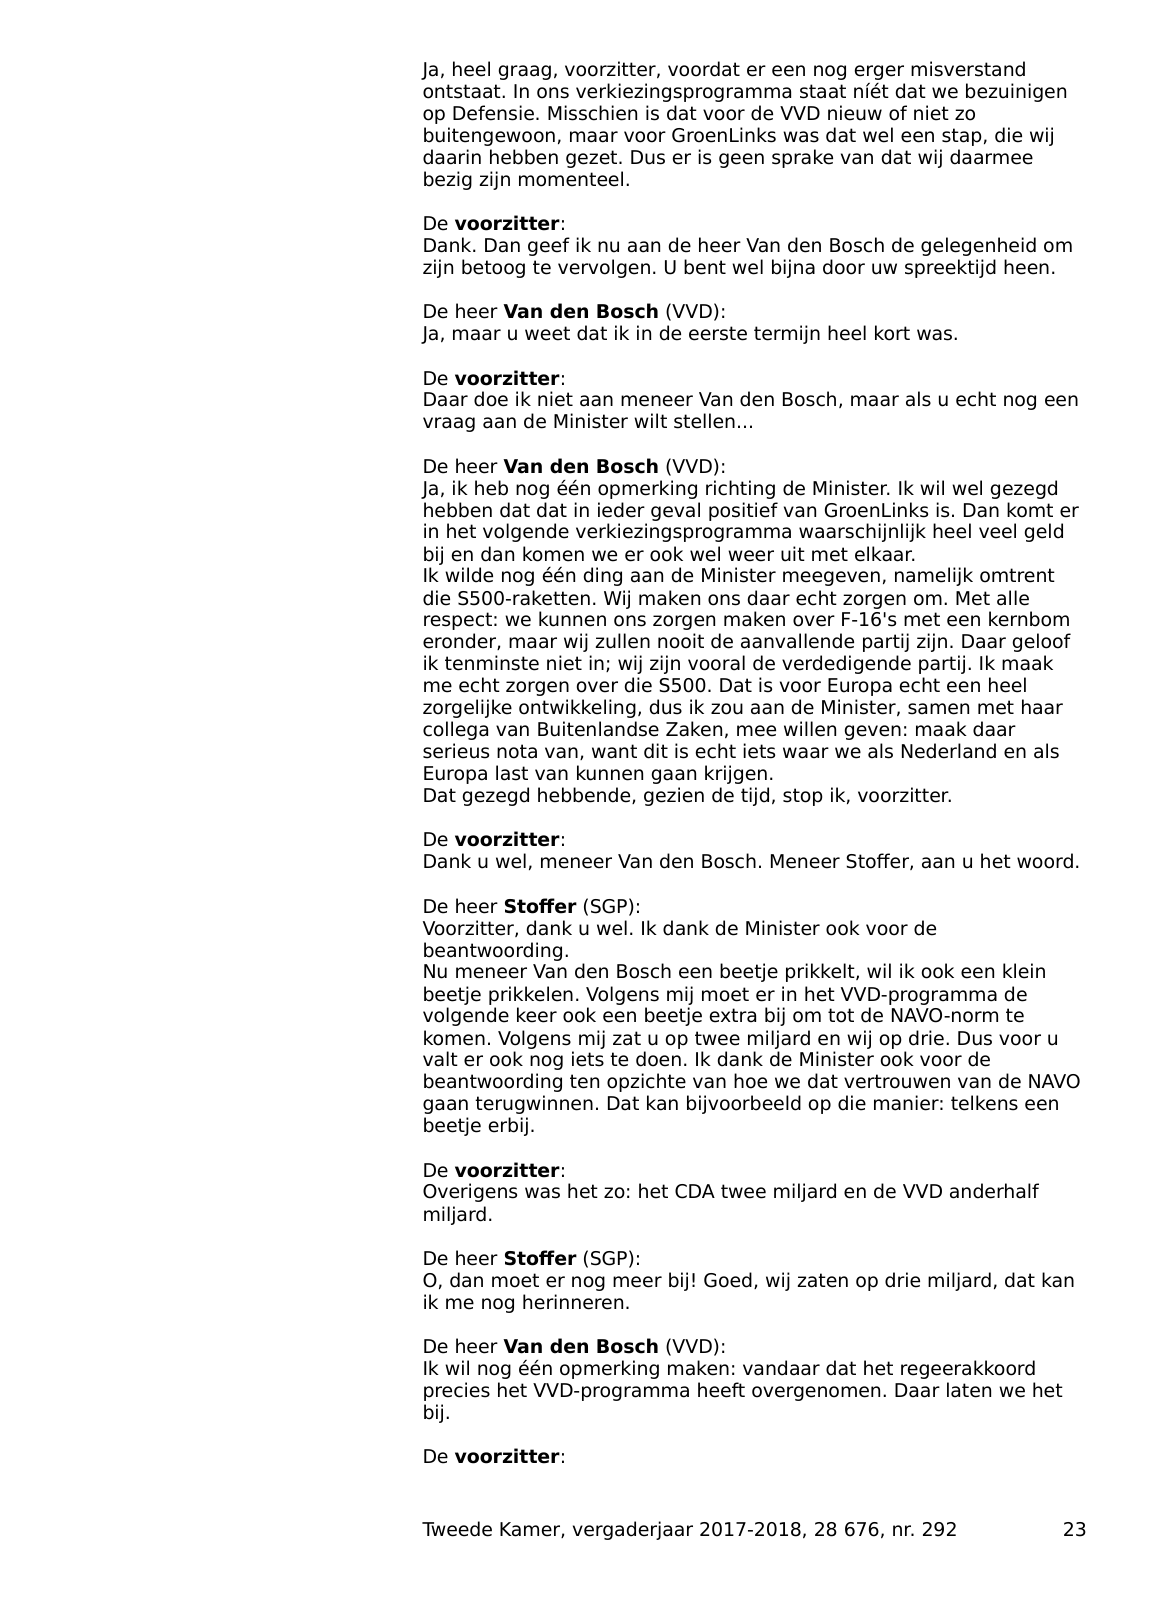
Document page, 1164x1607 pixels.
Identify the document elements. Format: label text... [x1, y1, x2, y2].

text Ik wilde nog één ding aan de Minister meegeven, namelijk omtrent die S500-raketten. Wij maken ons daar echt zorgen om. Met alle respect: we kunnen ons zorgen maken over F-16's met een kernbom eronder, maar wij zullen nooit de aanvallende partij zijn. Daar geloof ik tenminste niet in; wij zijn vooral de verdedigende partij. Ik maak me echt zorgen over die S500. Dat is voor Europa echt een heel zorgelijke ontwikkeling, dus ik zou aan de Minister, samen met haar collega van Buitenlandse Zaken, mee willen geven: maak daar serieus nota van, want dit is echt iets waar we als Nederland en als Europa last van kunnen gaan krijgen. [422, 565, 1087, 785]
text Ja, maar u weet dat ik in de eerste termijn heel kort was. [422, 323, 1087, 345]
text De voorzitter: [422, 213, 1087, 235]
text De heer Stoffer (SGP): [422, 896, 1087, 917]
text De voorzitter: [422, 367, 1087, 389]
text Overigens was het zo: het CDA twee miljard en de VVD anderhalf miljard. [422, 1181, 1087, 1225]
text Dat gezegd hebbende, gezien de tijd, stop ik, voorzitter. [422, 785, 1087, 807]
text Daar doe ik niet aan meneer Van den Bosch, maar als u echt nog een vraag aan de Minister wilt stellen... [422, 389, 1087, 433]
text De heer Van den Bosch (VVD): [422, 1336, 1087, 1358]
text Ja, heel graag, voorzitter, voordat er een nog erger misverstand ontstaat. In ons verkiezingsprogramma staat níét dat we bezuinigen op Defensie. Misschien is dat voor de VVD nieuw of niet zo buitengewoon, maar voor GroenLinks was dat wel een stap, die wij daarin hebben gezet. Dus er is geen sprake van dat wij daarmee bezig zijn momenteel. [422, 59, 1087, 191]
text De voorzitter: [422, 1159, 1087, 1181]
text De voorzitter: [422, 1446, 1087, 1468]
text Nu meneer Van den Bosch een beetje prikkelt, wil ik ook een klein beetje prikkelen. Volgens mij moet er in het VVD-programma de volgende keer ook een beetje extra bij om tot de NAVO-norm te komen. Volgens mij zat u op twee miljard en wij op drie. Dus voor u valt er ook nog iets te doen. Ik dank de Minister ook voor de beantwoording ten opzichte van hoe we dat vertrouwen van de NAVO gaan terugwinnen. Dat kan bijvoorbeeld op die manier: telkens een beetje erbij. [422, 961, 1087, 1137]
text De heer Van den Bosch (VVD): [422, 301, 1087, 323]
text Dank. Dan geef ik nu aan de heer Van den Bosch de gelegenheid om zijn betoog te vervolgen. U bent wel bijna door uw spreektijd heen. [422, 235, 1087, 279]
text De heer Van den Bosch (VVD): [422, 456, 1087, 477]
text De voorzitter: [422, 829, 1087, 851]
text Voorzitter, dank u wel. Ik dank de Minister ook voor de beantwoording. [422, 917, 1087, 961]
text Ja, ik heb nog één opmerking richting de Minister. Ik wil wel gezegd hebben dat dat in ieder geval positief van GroenLinks is. Dan komt er in het volgende verkiezingsprogramma waarschijnlijk heel veel geld bij en dan komen we er ook wel weer uit met elkaar. [422, 477, 1087, 565]
text Ik wil nog één opmerking maken: vandaar dat het regeerakkoord precies het VVD-programma heeft overgenomen. Daar laten we het bij. [422, 1358, 1087, 1424]
text O, dan moet er nog meer bij! Goed, wij zaten op drie miljard, dat kan ik me nog herinneren. [422, 1269, 1087, 1313]
text De heer Stoffer (SGP): [422, 1248, 1087, 1269]
text Dank u wel, meneer Van den Bosch. Meneer Stoffer, aan u het woord. [422, 851, 1087, 873]
